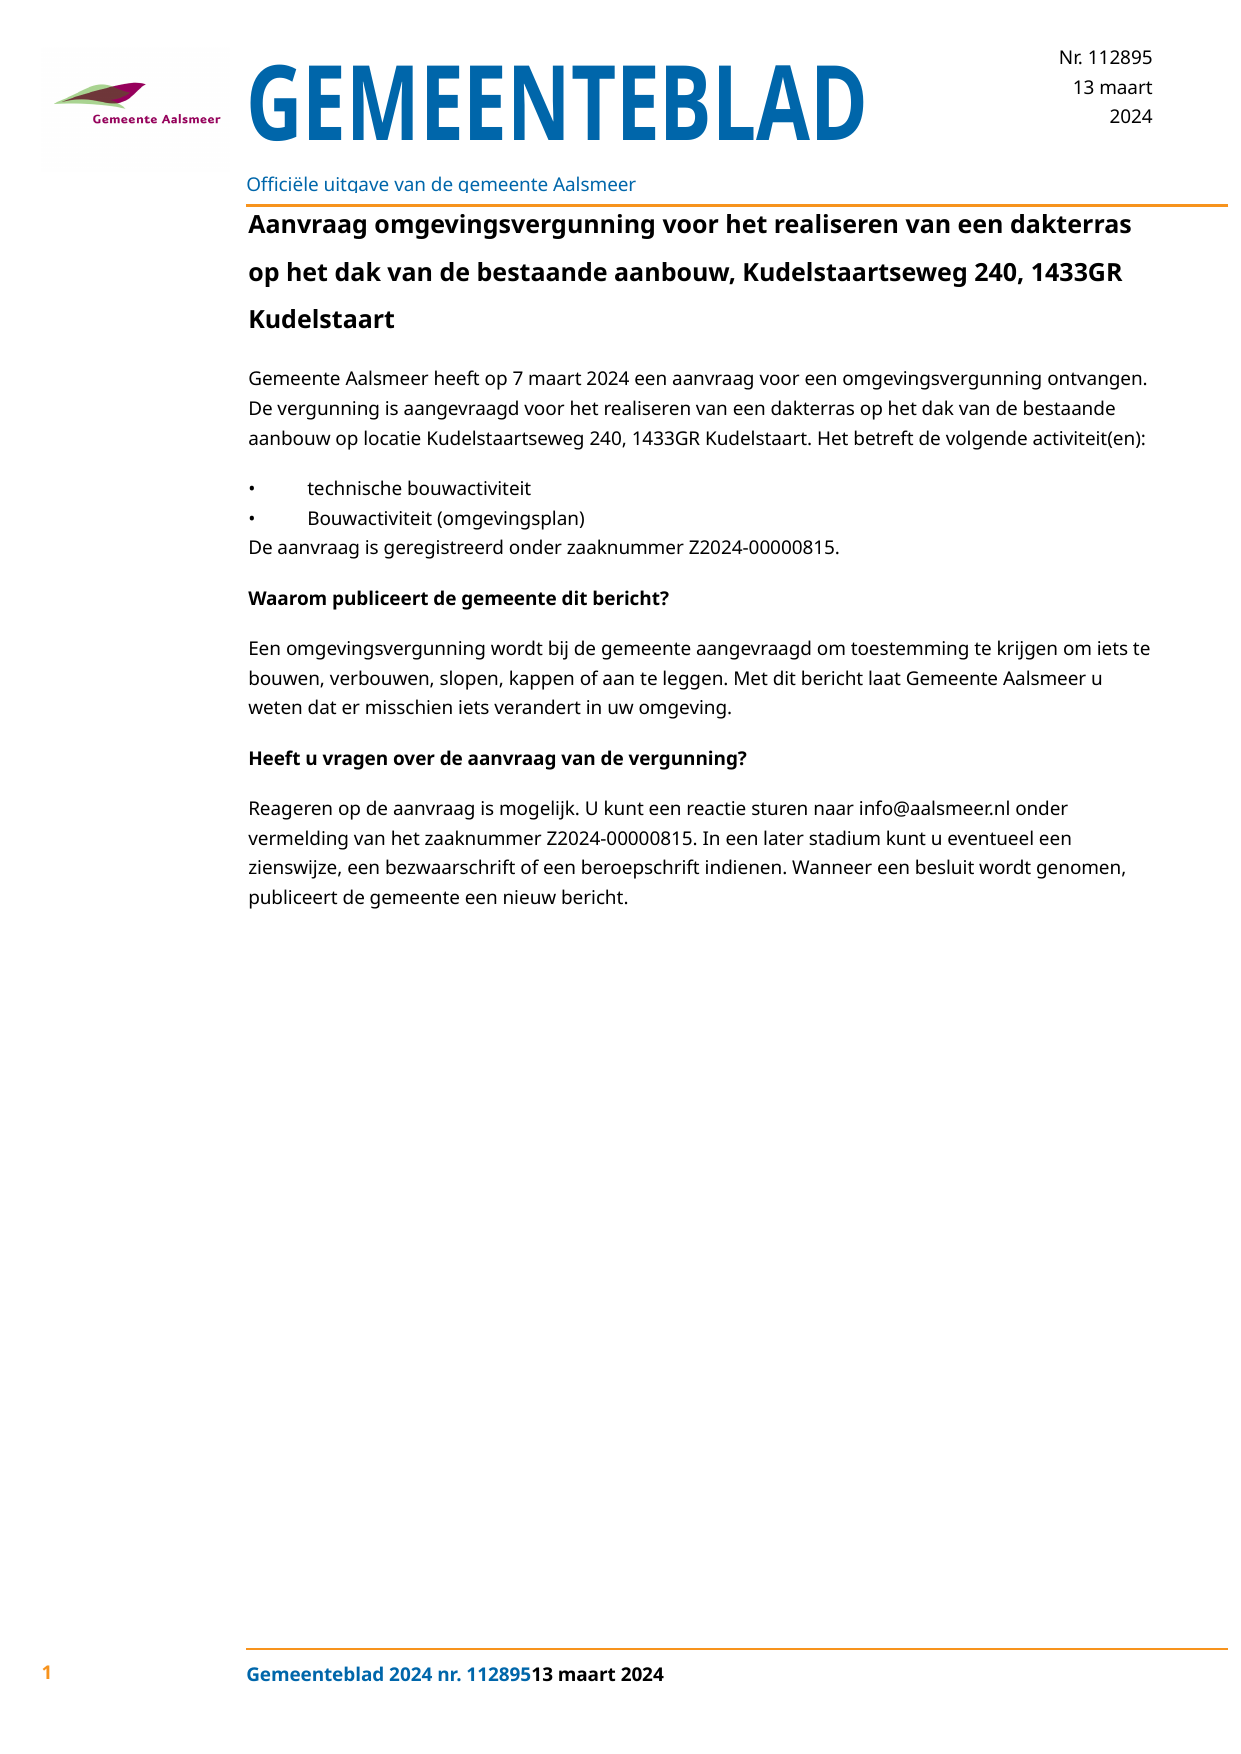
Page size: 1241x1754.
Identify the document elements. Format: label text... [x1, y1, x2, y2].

text Heeft u vragen over de aanvraag van de vergunning? [248, 745, 1152, 770]
text Aanvraag omgevingsvergunning voor het realiseren van een dakterras op het dak van de bestaande aanbouw, Kudelstaartseweg 240, 1433GR Kudelstaart [248, 207, 1152, 336]
text Waarom publiceert de gemeente dit bericht? [248, 585, 1152, 610]
text Gemeente Aalsmeer heeft op 7 maart 2024 een aanvraag voor een omgevingsvergunning ontvangen. De vergunning is aangevraagd voor het realiseren van een dakterras op het dak van de bestaande aanbouw op locatie Kudelstaartseweg 240, 1433GR Kudelstaart. Het betreft de volgende activiteit(en): [248, 366, 1152, 450]
list technische bouwactiviteit [248, 475, 1152, 501]
list Bouwactiviteit (omgevingsplan) [248, 505, 1152, 530]
picture [41, 47, 231, 172]
text Een omgevingsvergunning wordt bij de gemeente aangevraagd om toestemming te krijgen om iets te bouwen, verbouwen, slopen, kappen of aan te leggen. Met dit bericht laat Gemeente Aalsmeer u weten dat er misschien iets verandert in uw omgeving. [248, 635, 1152, 720]
text De aanvraag is geregistreerd onder zaaknummer Z2024-00000815. [248, 534, 1152, 560]
text Reageren op de aanvraag is mogelijk. U kunt een reactie sturen naar info@aalsmeer.nl onder vermelding van het zaaknummer Z2024-00000815. In een later stadium kunt u eventueel een zienswijze, een bezwaarschrift of een beroepschrift indienen. Wanneer een besluit wordt genomen, publiceert de gemeente een nieuw bericht. [248, 795, 1152, 909]
